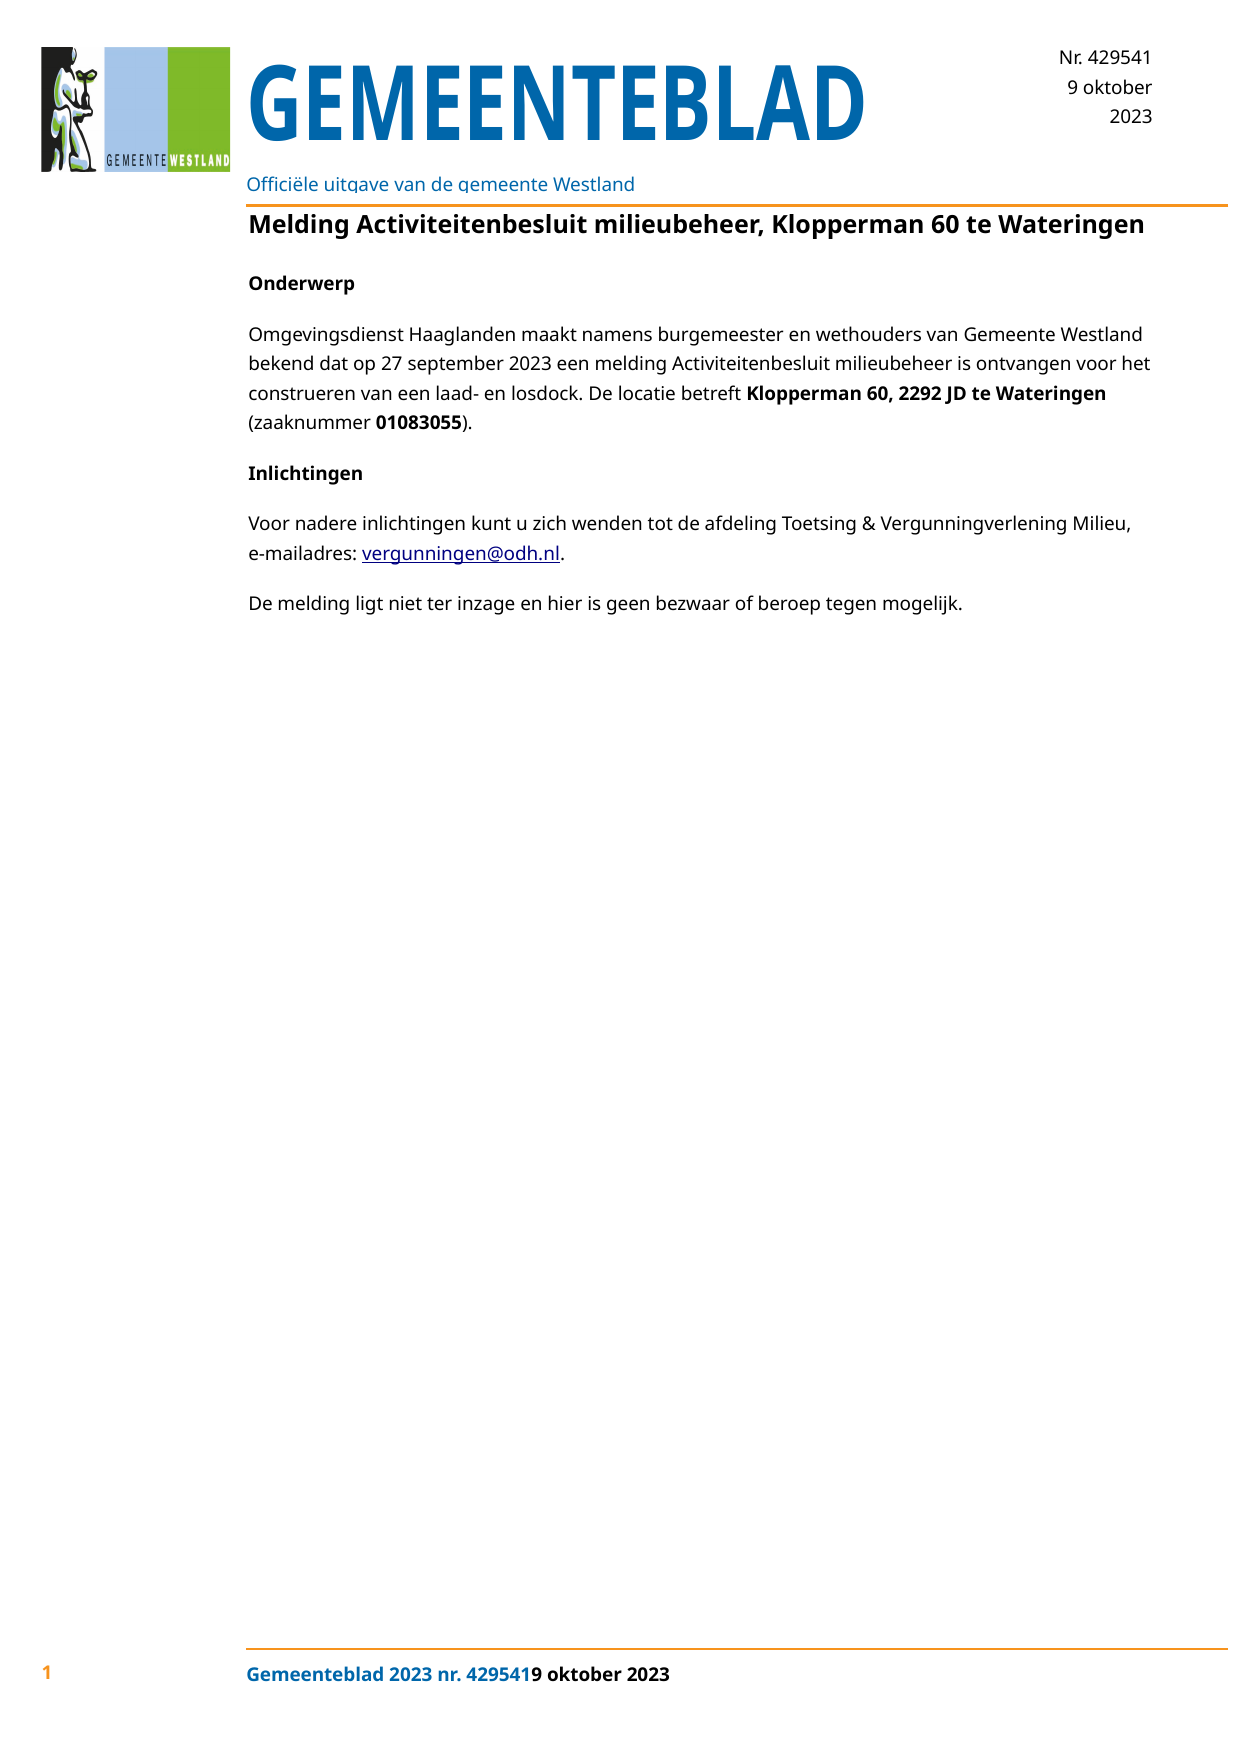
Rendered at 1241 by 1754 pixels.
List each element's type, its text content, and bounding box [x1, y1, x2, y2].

text Inlichtingen [248, 460, 1152, 486]
text Onderwerp [248, 270, 1152, 296]
text Melding Activiteitenbesluit milieubeheer, Klopperman 60 te Wateringen [248, 207, 1152, 241]
picture [41, 47, 231, 172]
text Voor nadere inlichtingen kunt u zich wenden tot de afdeling Toetsing & Vergunningverlening Milieu, e-mailadres: vergunningen@odh.nl. [248, 510, 1152, 566]
text Omgevingsdienst Haaglanden maakt namens burgemeester en wethouders van Gemeente Westland bekend dat op 27 september 2023 een melding Activiteitenbesluit milieubeheer is ontvangen voor het construeren van een laad- en losdock. De locatie betreft Klopperman 60, 2292 JD te Wateringen (zaaknummer 01083055). [248, 321, 1152, 435]
text De melding ligt niet ter inzage en hier is geen bezwaar of beroep tegen mogelijk. [248, 590, 1152, 616]
